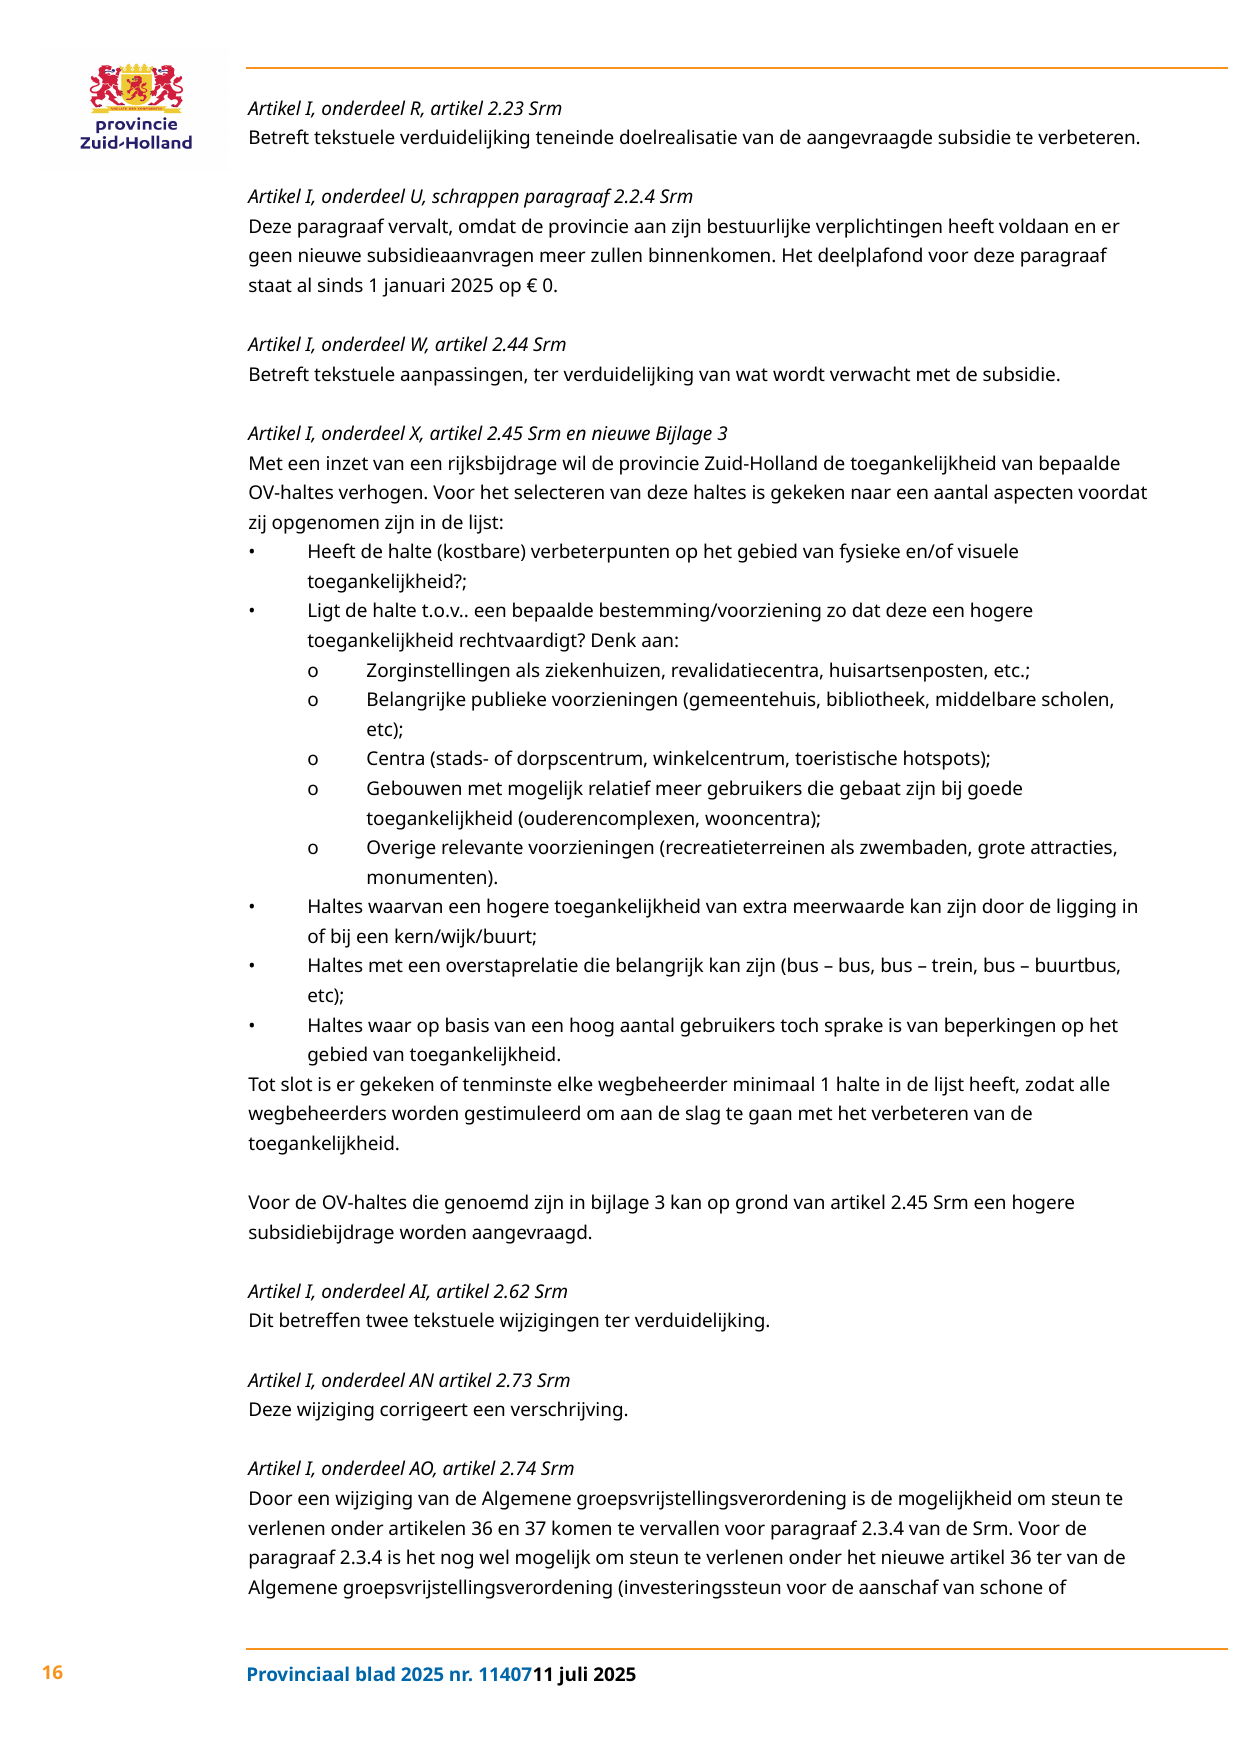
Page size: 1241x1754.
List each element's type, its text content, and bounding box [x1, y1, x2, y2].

text Artikel I, onderdeel U, schrappen paragraaf 2.2.4 Srm [248, 183, 1152, 209]
list Haltes waar op basis van een hoog aantal gebruikers toch sprake is van beperkingen op het gebied van toegankelijkheid. [248, 1012, 1152, 1067]
text Artikel I, onderdeel X, artikel 2.45 Srm en nieuwe Bijlage 3 [248, 420, 1152, 446]
list Haltes waarvan een hogere toegankelijkheid van extra meerwaarde kan zijn door de ligging in of bij een kern/wijk/buurt; [248, 893, 1152, 949]
text Artikel I, onderdeel AN artikel 2.73 Srm [248, 1367, 1152, 1393]
text Artikel I, onderdeel AO, artikel 2.74 Srm [248, 1456, 1152, 1481]
text Betreft tekstuele verduidelijking teneinde doelrealisatie van de aangevraagde subsidie te verbeteren. [248, 124, 1152, 150]
list Centra (stads- of dorpscentrum, winkelcentrum, toeristische hotspots); [307, 746, 1152, 771]
text Artikel I, onderdeel AI, artikel 2.62 Srm [248, 1278, 1152, 1304]
list Heeft de halte (kostbare) verbeterpunten op het gebied van fysieke en/of visuele toegankelijkheid?; [248, 538, 1152, 594]
list Overige relevante voorzieningen (recreatieterreinen als zwembaden, grote attracties, monumenten). [307, 834, 1152, 890]
text Deze wijziging corrigeert een verschrijving. [248, 1396, 1152, 1422]
text Dit betreffen twee tekstuele wijzigingen ter verduidelijking. [248, 1308, 1152, 1333]
picture [41, 47, 231, 172]
text Deze paragraaf vervalt, omdat de provincie aan zijn bestuurlijke verplichtingen heeft voldaan en er geen nieuwe subsidieaanvragen meer zullen binnenkomen. Het deelplafond voor deze paragraaf staat al sinds 1 januari 2025 op € 0. [248, 213, 1152, 298]
text Voor de OV-haltes die genoemd zijn in bijlage 3 kan op grond van artikel 2.45 Srm een hogere subsidiebijdrage worden aangevraagd. [248, 1189, 1152, 1245]
text Door een wijziging van de Algemene groepsvrijstellingsverordening is de mogelijkheid om steun te verlenen onder artikelen 36 en 37 komen te vervallen voor paragraaf 2.3.4 van de Srm. Voor de paragraaf 2.3.4 is het nog wel mogelijk om steun te verlenen onder het nieuwe artikel 36 ter van de Algemene groepsvrijstellingsverordening (investeringssteun voor de aanschaf van schone of [248, 1485, 1152, 1600]
text Tot slot is er gekeken of tenminste elke wegbeheerder minimaal 1 halte in de lijst heeft, zodat alle wegbeheerders worden gestimuleerd om aan de slag te gaan met het verbeteren van de toegankelijkheid. [248, 1071, 1152, 1156]
list Gebouwen met mogelijk relatief meer gebruikers die gebaat zijn bij goede toegankelijkheid (ouderencomplexen, wooncentra); [307, 775, 1152, 831]
text Betreft tekstuele aanpassingen, ter verduidelijking van wat wordt verwacht met de subsidie. [248, 361, 1152, 387]
text Artikel I, onderdeel W, artikel 2.44 Srm [248, 331, 1152, 357]
list Haltes met een overstaprelatie die belangrijk kan zijn (bus – bus, bus – trein, bus – buurtbus, etc); [248, 953, 1152, 1008]
list Ligt de halte t.o.v.. een bepaalde bestemming/voorziening zo dat deze een hogere toegankelijkheid rechtvaardigt? Denk aan: [248, 598, 1152, 653]
list Belangrijke publieke voorzieningen (gemeentehuis, bibliotheek, middelbare scholen, etc); [307, 686, 1152, 742]
list Zorginstellingen als ziekenhuizen, revalidatiecentra, huisartsenposten, etc.; [307, 657, 1152, 683]
text Met een inzet van een rijksbijdrage wil de provincie Zuid-Holland de toegankelijkheid van bepaalde OV-haltes verhogen. Voor het selecteren van deze haltes is gekeken naar een aantal aspecten voordat zij opgenomen zijn in de lijst: [248, 450, 1152, 535]
text Artikel I, onderdeel R, artikel 2.23 Srm [248, 95, 1152, 121]
